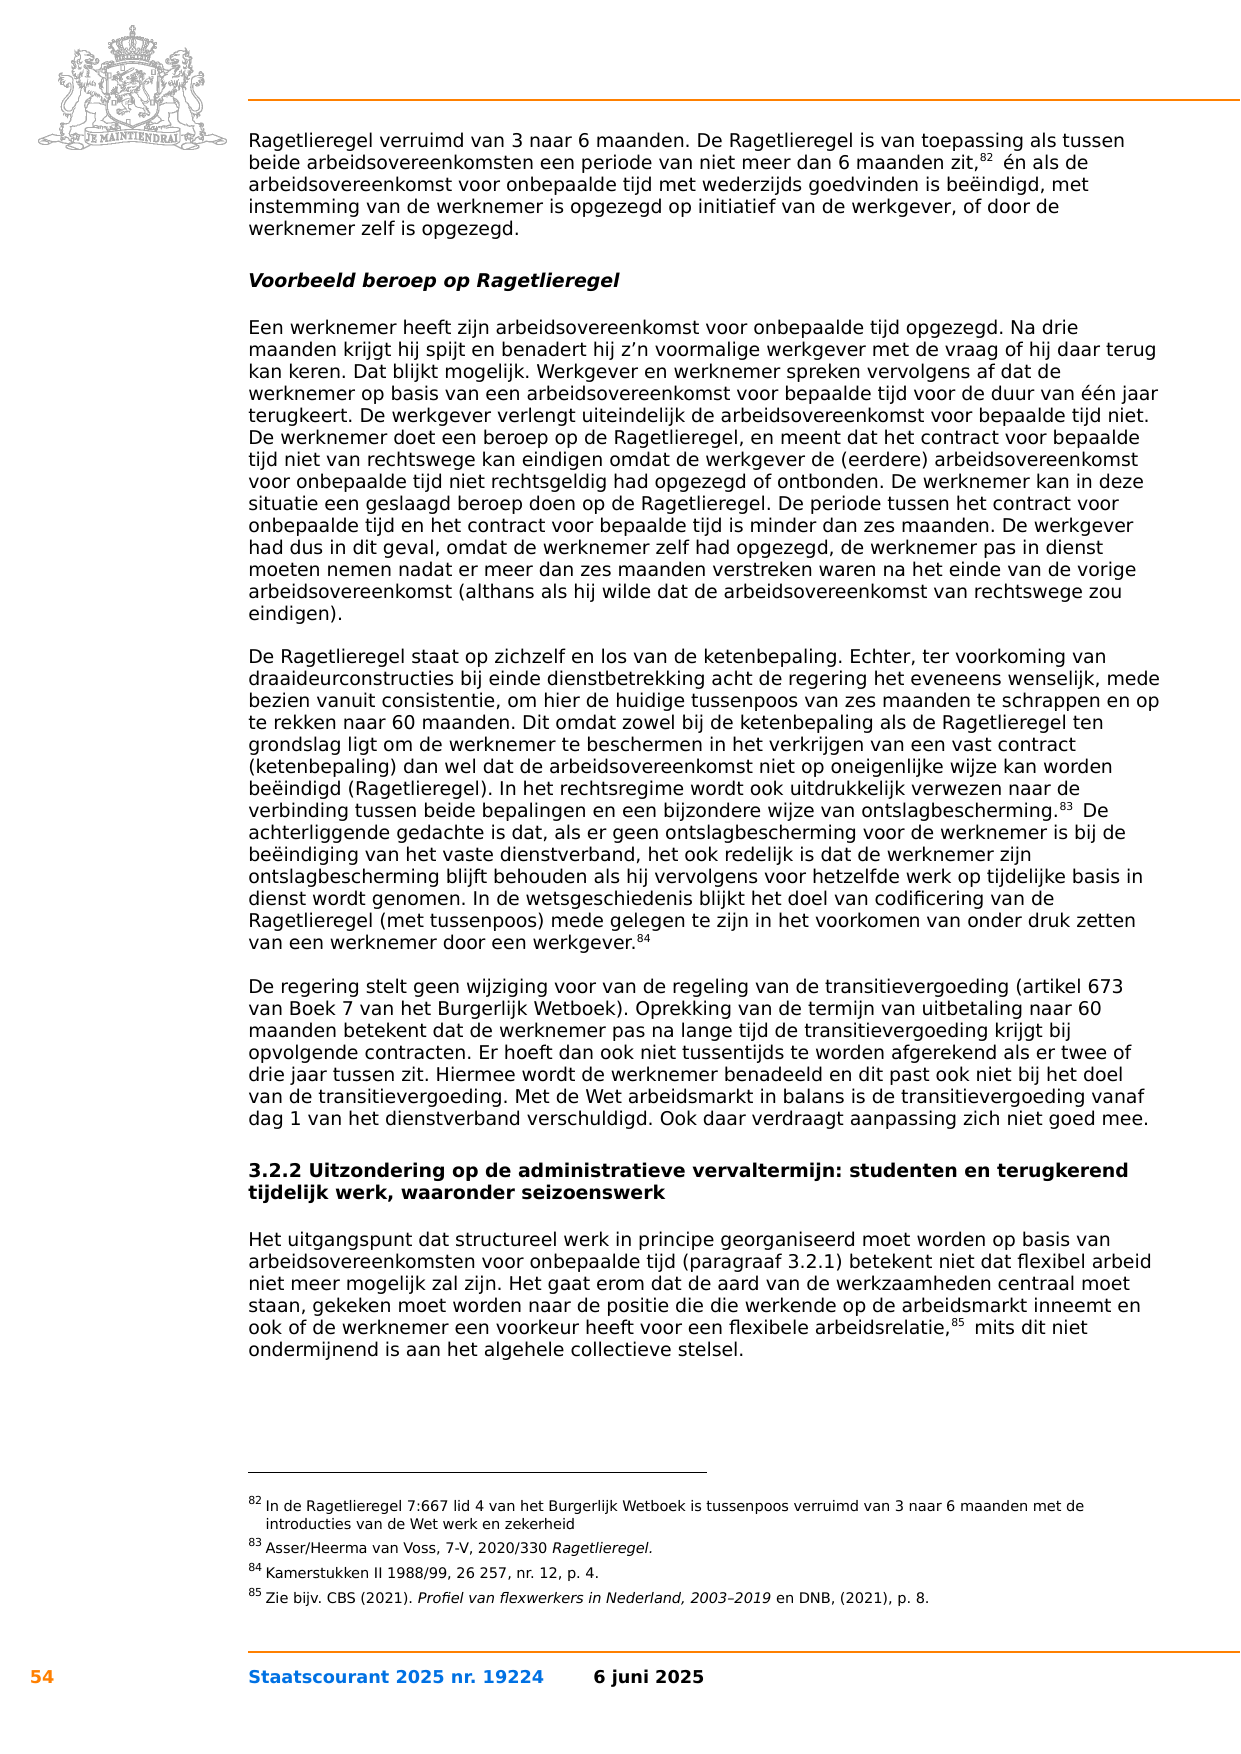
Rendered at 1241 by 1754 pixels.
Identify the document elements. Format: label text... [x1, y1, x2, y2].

text Zie bijv. CBS (2021). Profiel van flexwerkers in Nederland, 2003–2019 en DNB, (2021), p. 8. [248, 1586, 1163, 1608]
picture [38, 25, 227, 150]
text Asser/Heerma van Voss, 7-V, 2020/330 Ragetlieregel. [248, 1536, 1163, 1558]
text In de Ragetlieregel 7:667 lid 4 van het Burgerlijk Wetboek is tussenpoos verruimd van 3 naar 6 maanden met de introducties van de Wet werk en zekerheid [248, 1494, 1163, 1533]
subtitle 3.2.2 Uitzondering op de administratieve vervaltermijn: studenten en terugkerend tijdelijk werk, waaronder seizoenswerk [248, 1160, 1163, 1204]
subtitle Voorbeeld beroep op Ragetlieregel [248, 270, 1163, 292]
text Ragetlieregel verruimd van 3 naar 6 maanden. De Ragetlieregel is van toepassing als tussen beide arbeidsovereenkomsten een periode van niet meer dan 6 maanden zit, én als de arbeidsovereenkomst voor onbepaalde tijd met wederzijds goedvinden is beëindigd, met instemming van de werknemer is opgezegd op initiatief van de werkgever, of door de werknemer zelf is opgezegd. [248, 130, 1163, 240]
text De regering stelt geen wijziging voor van de regeling van de transitievergoeding (artikel 673 van Boek 7 van het Burgerlijk Wetboek). Oprekking van de termijn van uitbetaling naar 60 maanden betekent dat de werknemer pas na lange tijd de transitievergoeding krijgt bij opvolgende contracten. Er hoeft dan ook niet tussentijds te worden afgerekend als er twee of drie jaar tussen zit. Hiermee wordt de werknemer benadeeld en dit past ook niet bij het doel van de transitievergoeding. Met de Wet arbeidsmarkt in balans is de transitievergoeding vanaf dag 1 van het dienstverband verschuldigd. Ook daar verdraagt aanpassing zich niet goed mee. [248, 976, 1163, 1130]
text Het uitgangspunt dat structureel werk in principe georganiseerd moet worden op basis van arbeidsovereenkomsten voor onbepaalde tijd (paragraaf 3.2.1) betekent niet dat flexibel arbeid niet meer mogelijk zal zijn. Het gaat erom dat de aard van de werkzaamheden centraal moet staan, gekeken moet worden naar de positie die die werkende op de arbeidsmarkt inneemt en ook of de werknemer een voorkeur heeft voor een flexibele arbeidsrelatie, mits dit niet ondermijnend is aan het algehele collectieve stelsel. [248, 1229, 1163, 1361]
text Kamerstukken II 1988/99, 26 257, nr. 12, p. 4. [248, 1561, 1163, 1583]
text De Ragetlieregel staat op zichzelf en los van de ketenbepaling. Echter, ter voorkoming van draaideurconstructies bij einde dienstbetrekking acht de regering het eveneens wenselijk, mede bezien vanuit consistentie, om hier de huidige tussenpoos van zes maanden te schrappen en op te rekken naar 60 maanden. Dit omdat zowel bij de ketenbepaling als de Ragetlieregel ten grondslag ligt om de werknemer te beschermen in het verkrijgen van een vast contract (ketenbepaling) dan wel dat de arbeidsovereenkomst niet op oneigenlijke wijze kan worden beëindigd (Ragetlieregel). In het rechtsregime wordt ook uitdrukkelijk verwezen naar de verbinding tussen beide bepalingen en een bijzondere wijze van ontslagbescherming. De achterliggende gedachte is dat, als er geen ontslagbescherming voor de werknemer is bij de beëindiging van het vaste dienstverband, het ook redelijk is dat de werknemer zijn ontslagbescherming blijft behouden als hij vervolgens voor hetzelfde werk op tijdelijke basis in dienst wordt genomen. In de wetsgeschiedenis blijkt het doel van codificering van de Ragetlieregel (met tussenpoos) mede gelegen te zijn in het voorkomen van onder druk zetten van een werknemer door een werkgever. [248, 646, 1163, 954]
text Een werknemer heeft zijn arbeidsovereenkomst voor onbepaalde tijd opgezegd. Na drie maanden krijgt hij spijt en benadert hij z’n voormalige werkgever met de vraag of hij daar terug kan keren. Dat blijkt mogelijk. Werkgever en werknemer spreken vervolgens af dat de werknemer op basis van een arbeidsovereenkomst voor bepaalde tijd voor de duur van één jaar terugkeert. De werkgever verlengt uiteindelijk de arbeidsovereenkomst voor bepaalde tijd niet. De werknemer doet een beroep op de Ragetlieregel, en meent dat het contract voor bepaalde tijd niet van rechtswege kan eindigen omdat de werkgever de (eerdere) arbeidsovereenkomst voor onbepaalde tijd niet rechtsgeldig had opgezegd of ontbonden. De werknemer kan in deze situatie een geslaagd beroep doen op de Ragetlieregel. De periode tussen het contract voor onbepaalde tijd en het contract voor bepaalde tijd is minder dan zes maanden. De werkgever had dus in dit geval, omdat de werknemer zelf had opgezegd, de werknemer pas in dienst moeten nemen nadat er meer dan zes maanden verstreken waren na het einde van de vorige arbeidsovereenkomst (althans als hij wilde dat de arbeidsovereenkomst van rechtswege zou eindigen). [248, 317, 1163, 624]
